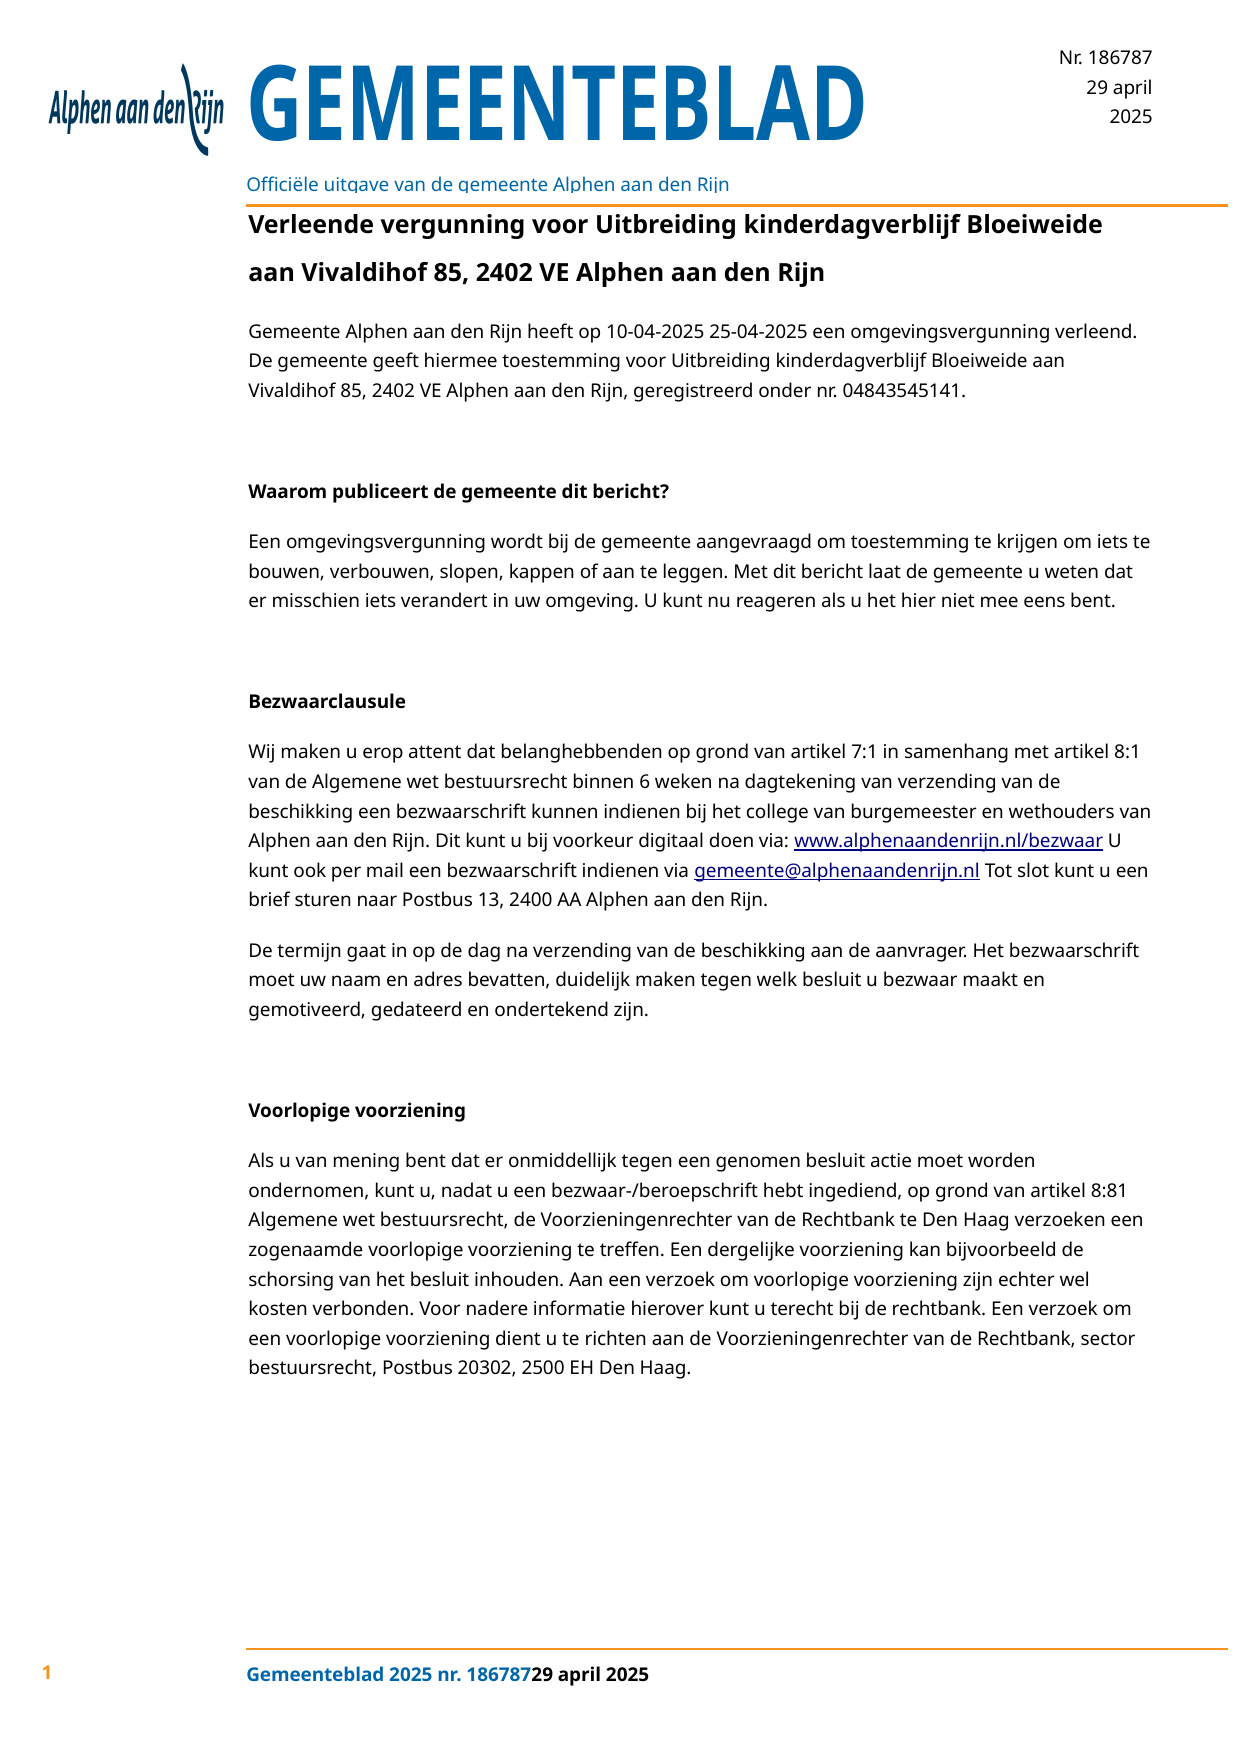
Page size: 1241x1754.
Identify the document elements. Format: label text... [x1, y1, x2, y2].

text Voorlopige voorziening [248, 1097, 1152, 1123]
text Bezwaarclausule [248, 688, 1152, 714]
text Wij maken u erop attent dat belanghebbenden op grond van artikel 7:1 in samenhang met artikel 8:1 van de Algemene wet bestuursrecht binnen 6 weken na dagtekening van verzending van de beschikking een bezwaarschrift kunnen indienen bij het college van burgemeester en wethouders van Alphen aan den Rijn. Dit kunt u bij voorkeur digitaal doen via: www.alphenaandenrijn.nl/bezwaar U kunt ook per mail een bezwaarschrift indienen via gemeente@alphenaandenrijn.nl Tot slot kunt u een brief sturen naar Postbus 13, 2400 AA Alphen aan den Rijn. [248, 739, 1152, 912]
picture [41, 47, 231, 172]
text Gemeente Alphen aan den Rijn heeft op 10-04-2025 25-04-2025 een omgevingsvergunning verleend. De gemeente geeft hiermee toestemming voor Uitbreiding kinderdagverblijf Bloeiweide aan Vivaldihof 85, 2402 VE Alphen aan den Rijn, geregistreerd onder nr. 04843545141. [248, 318, 1152, 403]
text Als u van mening bent dat er onmiddellijk tegen een genomen besluit actie moet worden ondernomen, kunt u, nadat u een bezwaar-/beroepschrift hebt ingediend, op grond van artikel 8:81 Algemene wet bestuursrecht, de Voorzieningenrechter van de Rechtbank te Den Haag verzoeken een zogenaamde voorlopige voorziening te treffen. Een dergelijke voorziening kan bijvoorbeeld de schorsing van het besluit inhouden. Aan een verzoek om voorlopige voorziening zijn echter wel kosten verbonden. Voor nadere informatie hierover kunt u terecht bij de rechtbank. Een verzoek om een voorlopige voorziening dient u te richten aan de Voorzieningenrechter van de Rechtbank, sector bestuursrecht, Postbus 20302, 2500 EH Den Haag. [248, 1147, 1152, 1380]
text Een omgevingsvergunning wordt bij de gemeente aangevraagd om toestemming te krijgen om iets te bouwen, verbouwen, slopen, kappen of aan te leggen. Met dit bericht laat de gemeente u weten dat er misschien iets verandert in uw omgeving. U kunt nu reageren als u het hier niet mee eens bent. [248, 528, 1152, 613]
text Waarom publiceert de gemeente dit bericht? [248, 478, 1152, 504]
text De termijn gaat in op de dag na verzending van de beschikking aan de aanvrager. Het bezwaarschrift moet uw naam en adres bevatten, duidelijk maken tegen welk besluit u bezwaar maakt en gemotiveerd, gedateerd en ondertekend zijn. [248, 937, 1152, 1022]
text Verleende vergunning voor Uitbreiding kinderdagverblijf Bloeiweide aan Vivaldihof 85, 2402 VE Alphen aan den Rijn [248, 207, 1152, 288]
